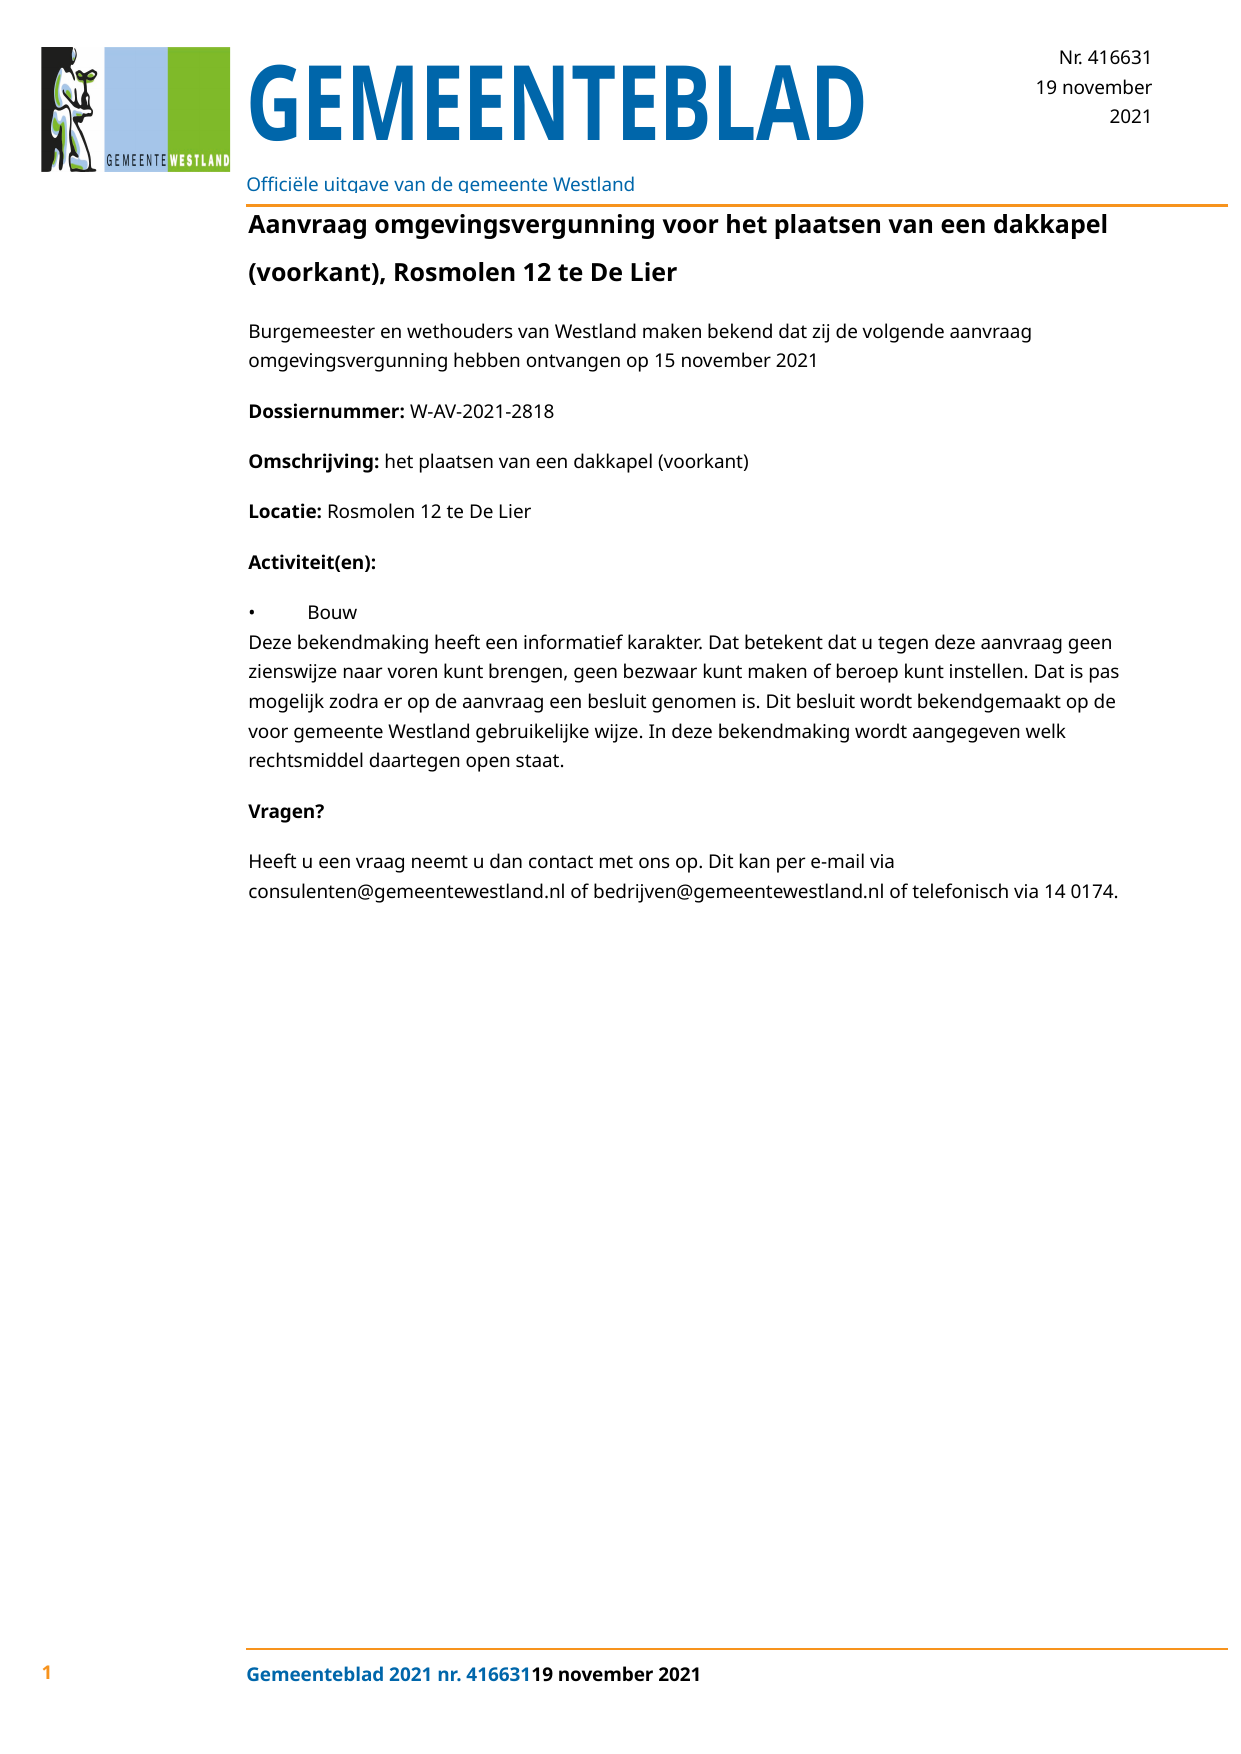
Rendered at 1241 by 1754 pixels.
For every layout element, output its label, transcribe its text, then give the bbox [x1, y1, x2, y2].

text Burgemeester en wethouders van Westland maken bekend dat zij de volgende aanvraag omgevingsvergunning hebben ontvangen op 15 november 2021 [248, 318, 1152, 373]
picture [41, 47, 231, 172]
text Locatie: Rosmolen 12 te De Lier [248, 499, 1152, 524]
text Vragen? [248, 798, 1152, 824]
text Deze bekendmaking heeft een informatief karakter. Dat betekent dat u tegen deze aanvraag geen zienswijze naar voren kunt brengen, geen bezwaar kunt maken of beroep kunt instellen. Dat is pas mogelijk zodra er op de aanvraag een besluit genomen is. Dit besluit wordt bekendgemaakt op de voor gemeente Westland gebruikelijke wijze. In deze bekendmaking wordt aangegeven welk rechtsmiddel daartegen open staat. [248, 629, 1152, 773]
text Aanvraag omgevingsvergunning voor het plaatsen van een dakkapel (voorkant), Rosmolen 12 te De Lier [248, 207, 1152, 288]
text Omschrijving: het plaatsen van een dakkapel (voorkant) [248, 448, 1152, 474]
text Dossiernummer: W-AV-2021-2818 [248, 398, 1152, 424]
text Activiteit(en): [248, 549, 1152, 575]
text Heeft u een vraag neemt u dan contact met ons op. Dit kan per e-mail via consulenten@gemeentewestland.nl of bedrijven@gemeentewestland.nl of telefonisch via 14 0174. [248, 848, 1152, 904]
list Bouw [248, 599, 1152, 625]
